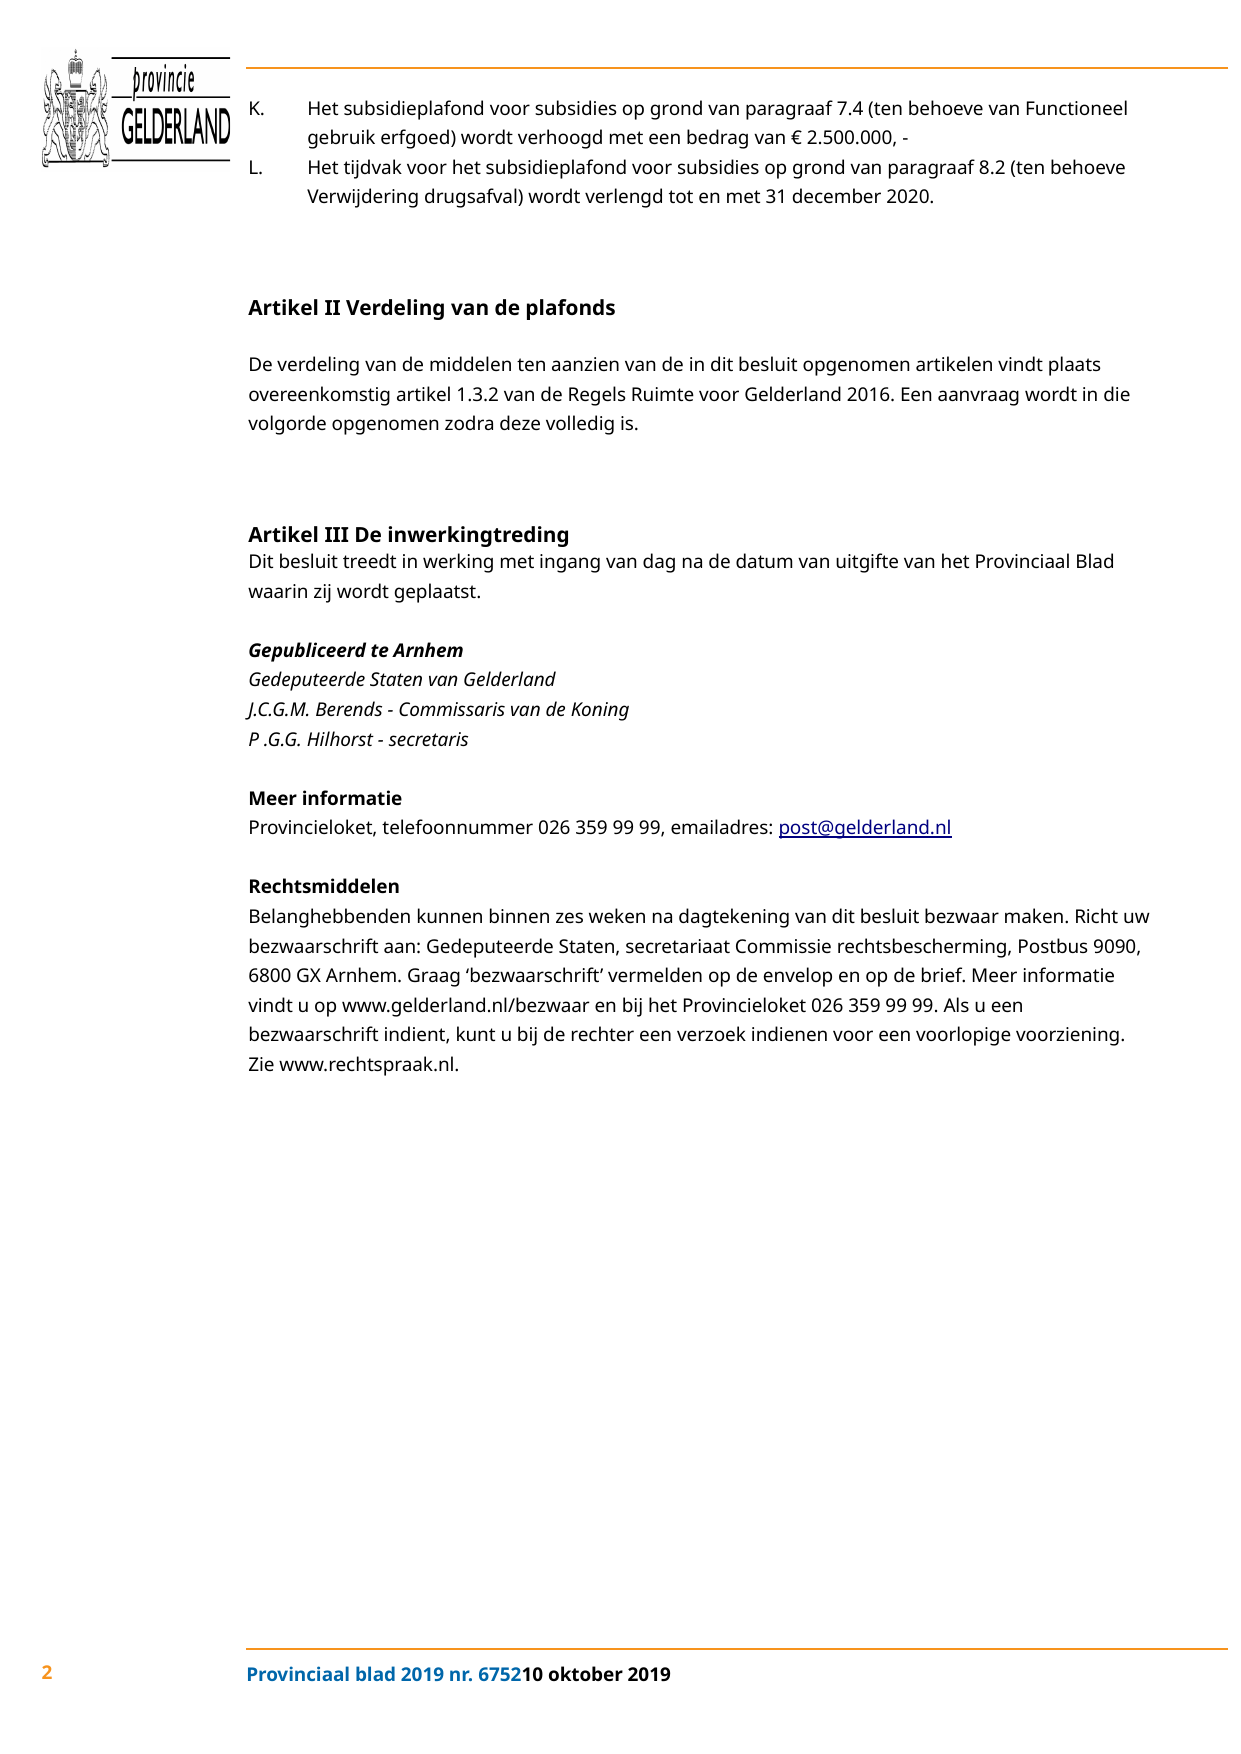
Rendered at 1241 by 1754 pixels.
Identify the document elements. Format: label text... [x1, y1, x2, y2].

text Meer informatie [248, 785, 1152, 811]
list Het tijdvak voor het subsidieplafond voor subsidies op grond van paragraaf 8.2 (ten behoeve Verwijdering drugsafval) wordt verlengd tot en met 31 december 2020. [248, 154, 1152, 209]
text Provincieloket, telefoonnummer 026 359 99 99, emailadres: post@gelderland.nl [248, 814, 1152, 840]
list Het subsidieplafond voor subsidies op grond van paragraaf 7.4 (ten behoeve van Functioneel gebruik erfgoed) wordt verhoogd met een bedrag van € 2.500.000, - [248, 95, 1152, 150]
text J.C.G.M. Berends - Commissaris van de Koning [248, 696, 1152, 722]
text De verdeling van de middelen ten aanzien van de in dit besluit opgenomen artikelen vindt plaats overeenkomstig artikel 1.3.2 van de Regels Ruimte voor Gelderland 2016. Een aanvraag wordt in die volgorde opgenomen zodra deze volledig is. [248, 351, 1152, 436]
text P .G.G. Hilhorst - secretaris [248, 726, 1152, 752]
text Gepubliceerd te Arnhem [248, 637, 1152, 663]
text Gedeputeerde Staten van Gelderland [248, 667, 1152, 692]
text Belanghebbenden kunnen binnen zes weken na dagtekening van dit besluit bezwaar maken. Richt uw bezwaarschrift aan: Gedeputeerde Staten, secretariaat Commissie rechtsbescherming, Postbus 9090, 6800 GX Arnhem. Graag ‘bezwaarschrift’ vermelden op de envelop en op de brief. Meer informatie vindt u op www.gelderland.nl/bezwaar en bij het Provincieloket 026 359 99 99. Als u een bezwaarschrift indient, kunt u bij de rechter een verzoek indienen voor een voorlopige voorziening. Zie www.rechtspraak.nl. [248, 903, 1152, 1077]
picture [41, 47, 231, 172]
text Dit besluit treedt in werking met ingang van dag na de datum van uitgifte van het Provinciaal Blad waarin zij wordt geplaatst. [248, 548, 1152, 604]
text Artikel ΙΙ Verdeling van de plafonds [248, 293, 1152, 322]
text Rechtsmiddelen [248, 874, 1152, 899]
text Artikel ΙΙΙ De inwerkingtreding [248, 520, 1152, 548]
